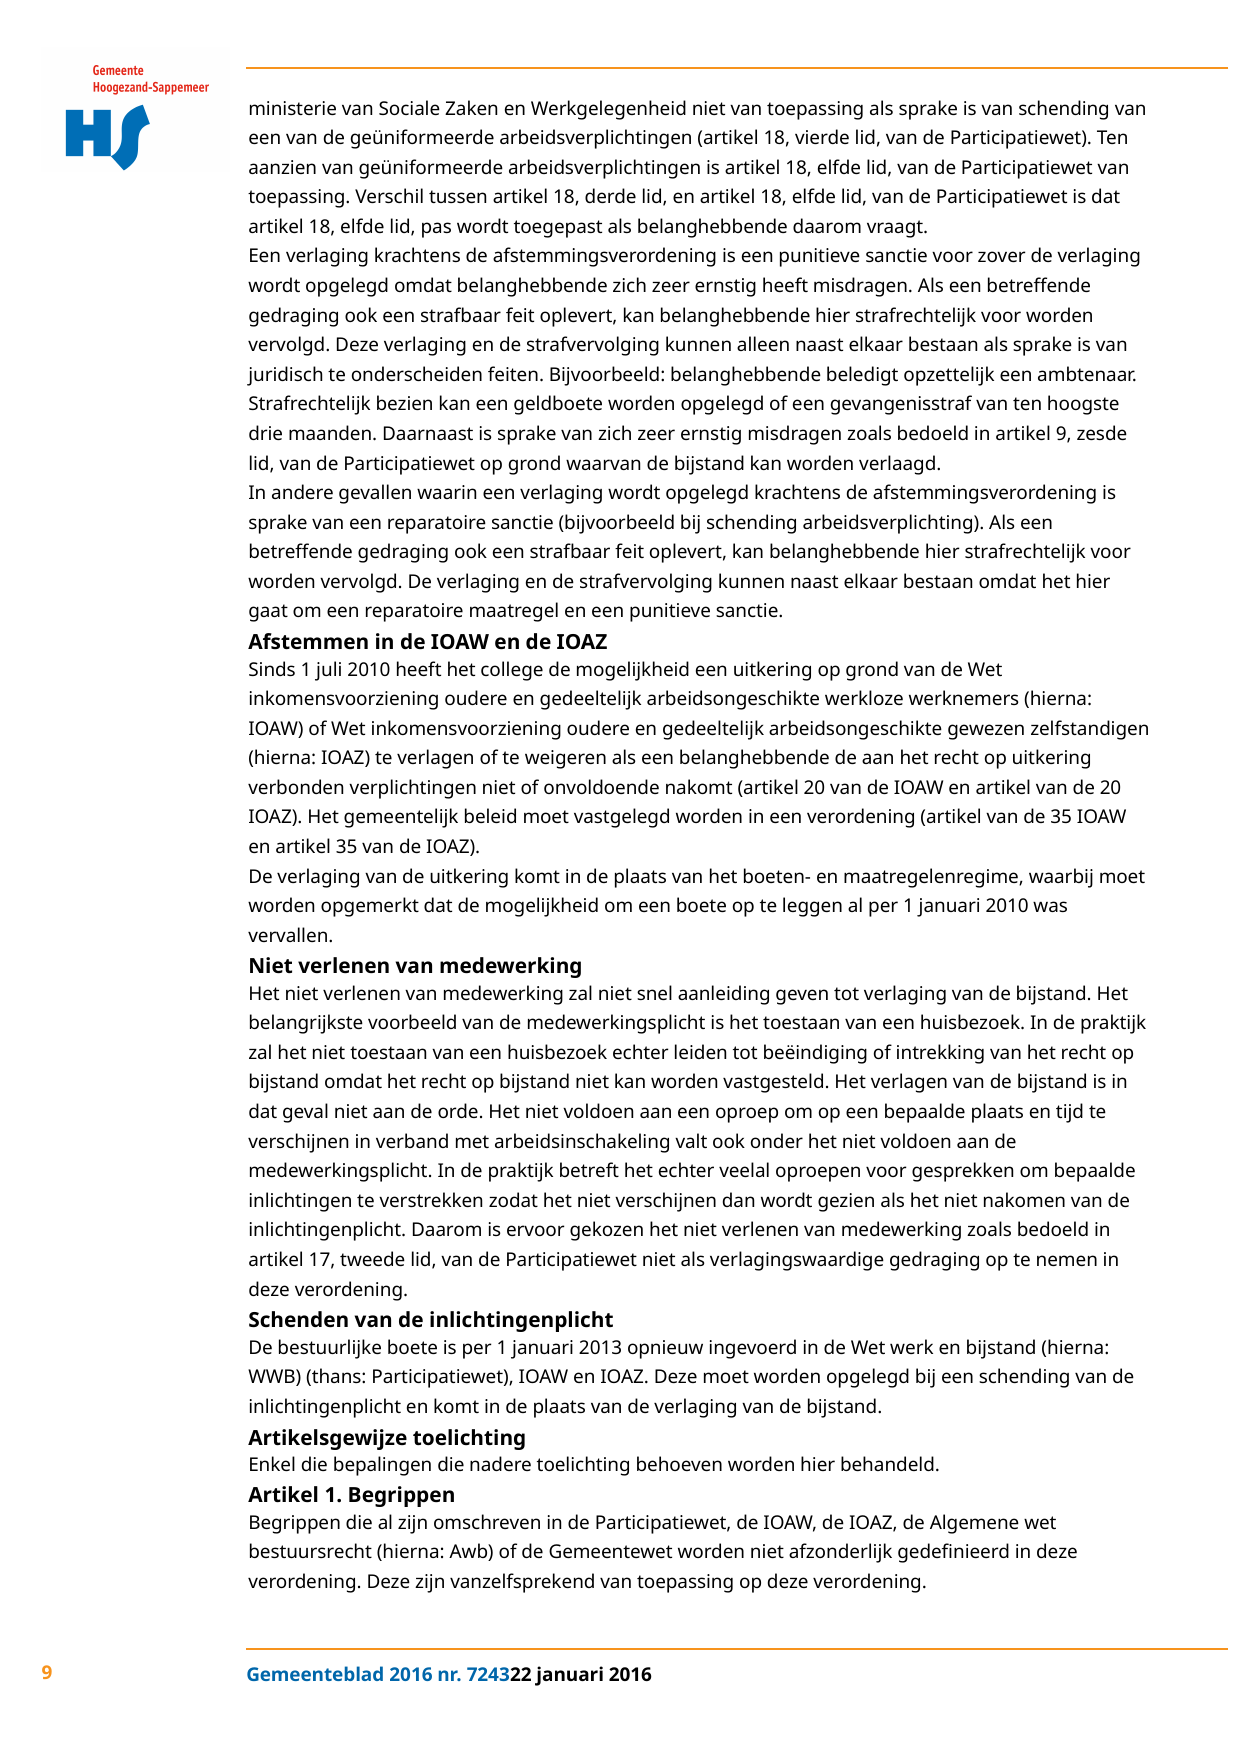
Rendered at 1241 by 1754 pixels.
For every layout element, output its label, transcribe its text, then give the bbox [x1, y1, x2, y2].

text Het niet verlenen van medewerking zal niet snel aanleiding geven tot verlaging van de bijstand. Het belangrijkste voorbeeld van de medewerkingsplicht is het toestaan van een huisbezoek. In de praktijk zal het niet toestaan van een huisbezoek echter leiden tot beëindiging of intrekking van het recht op bijstand omdat het recht op bijstand niet kan worden vastgesteld. Het verlagen van de bijstand is in dat geval niet aan de orde. Het niet voldoen aan een oproep om op een bepaalde plaats en tijd te verschijnen in verband met arbeidsinschakeling valt ook onder het niet voldoen aan de medewerkingsplicht. In de praktijk betreft het echter veelal oproepen voor gesprekken om bepaalde inlichtingen te verstrekken zodat het niet verschijnen dan wordt gezien als het niet nakomen van de inlichtingenplicht. Daarom is ervoor gekozen het niet verlenen van medewerking zoals bedoeld in artikel 17, tweede lid, van de Participatiewet niet als verlagingswaardige gedraging op te nemen in deze verordening. [248, 980, 1152, 1302]
text Niet verlenen van medewerking [248, 952, 1152, 980]
text De verlaging van de uitkering komt in de plaats van het boeten- en maatregelenregime, waarbij moet worden opgemerkt dat de mogelijkheid om een boete op te leggen al per 1 januari 2010 was vervallen. [248, 863, 1152, 948]
text In andere gevallen waarin een verlaging wordt opgelegd krachtens de afstemmingsverordening is sprake van een reparatoire sanctie (bijvoorbeeld bij schending arbeidsverplichting). Als een betreffende gedraging ook een strafbaar feit oplevert, kan belanghebbende hier strafrechtelijk voor worden vervolgd. De verlaging en de strafvervolging kunnen naast elkaar bestaan omdat het hier gaat om een reparatoire maatregel en een punitieve sanctie. [248, 479, 1152, 623]
text ministerie van Sociale Zaken en Werkgelegenheid niet van toepassing als sprake is van schending van een van de geüniformeerde arbeidsverplichtingen (artikel 18, vierde lid, van de Participatiewet). Ten aanzien van geüniformeerde arbeidsverplichtingen is artikel 18, elfde lid, van de Participatiewet van toepassing. Verschil tussen artikel 18, derde lid, en artikel 18, elfde lid, van de Participatiewet is dat artikel 18, elfde lid, pas wordt toegepast als belanghebbende daarom vraagt. [248, 95, 1152, 239]
text Begrippen die al zijn omschreven in de Participatiewet, de IOAW, de IOAZ, de Algemene wet bestuursrecht (hierna: Awb) of de Gemeentewet worden niet afzonderlijk gedefinieerd in deze verordening. Deze zijn vanzelfsprekend van toepassing op deze verordening. [248, 1509, 1152, 1594]
picture [41, 47, 231, 172]
text Een verlaging krachtens de afstemmingsverordening is een punitieve sanctie voor zover de verlaging wordt opgelegd omdat belanghebbende zich zeer ernstig heeft misdragen. Als een betreffende gedraging ook een strafbaar feit oplevert, kan belanghebbende hier strafrechtelijk voor worden vervolgd. Deze verlaging en de strafvervolging kunnen alleen naast elkaar bestaan als sprake is van juridisch te onderscheiden feiten. Bijvoorbeeld: belanghebbende beledigt opzettelijk een ambtenaar. Strafrechtelijk bezien kan een geldboete worden opgelegd of een gevangenisstraf van ten hoogste drie maanden. Daarnaast is sprake van zich zeer ernstig misdragen zoals bedoeld in artikel 9, zesde lid, van de Participatiewet op grond waarvan de bijstand kan worden verlaagd. [248, 243, 1152, 476]
text Schenden van de inlichtingenplicht [248, 1305, 1152, 1334]
text Artikel 1. Begrippen [248, 1481, 1152, 1509]
text Artikelsgewijze toelichting [248, 1423, 1152, 1451]
text Afstemmen in de IOAW en de IOAZ [248, 627, 1152, 656]
text Enkel die bepalingen die nadere toelichting behoeven worden hier behandeld. [248, 1451, 1152, 1477]
text Sinds 1 juli 2010 heeft het college de mogelijkheid een uitkering op grond van de Wet inkomensvoorziening oudere en gedeeltelijk arbeidsongeschikte werkloze werknemers (hierna: IOAW) of Wet inkomensvoorziening oudere en gedeeltelijk arbeidsongeschikte gewezen zelfstandigen (hierna: IOAZ) te verlagen of te weigeren als een belanghebbende de aan het recht op uitkering verbonden verplichtingen niet of onvoldoende nakomt (artikel 20 van de IOAW en artikel van de 20 IOAZ). Het gemeentelijk beleid moet vastgelegd worden in een verordening (artikel van de 35 IOAW en artikel 35 van de IOAZ). [248, 656, 1152, 859]
text De bestuurlijke boete is per 1 januari 2013 opnieuw ingevoerd in de Wet werk en bijstand (hierna: WWB) (thans: Participatiewet), IOAW en IOAZ. Deze moet worden opgelegd bij een schending van de inlichtingenplicht en komt in de plaats van de verlaging van de bijstand. [248, 1334, 1152, 1419]
